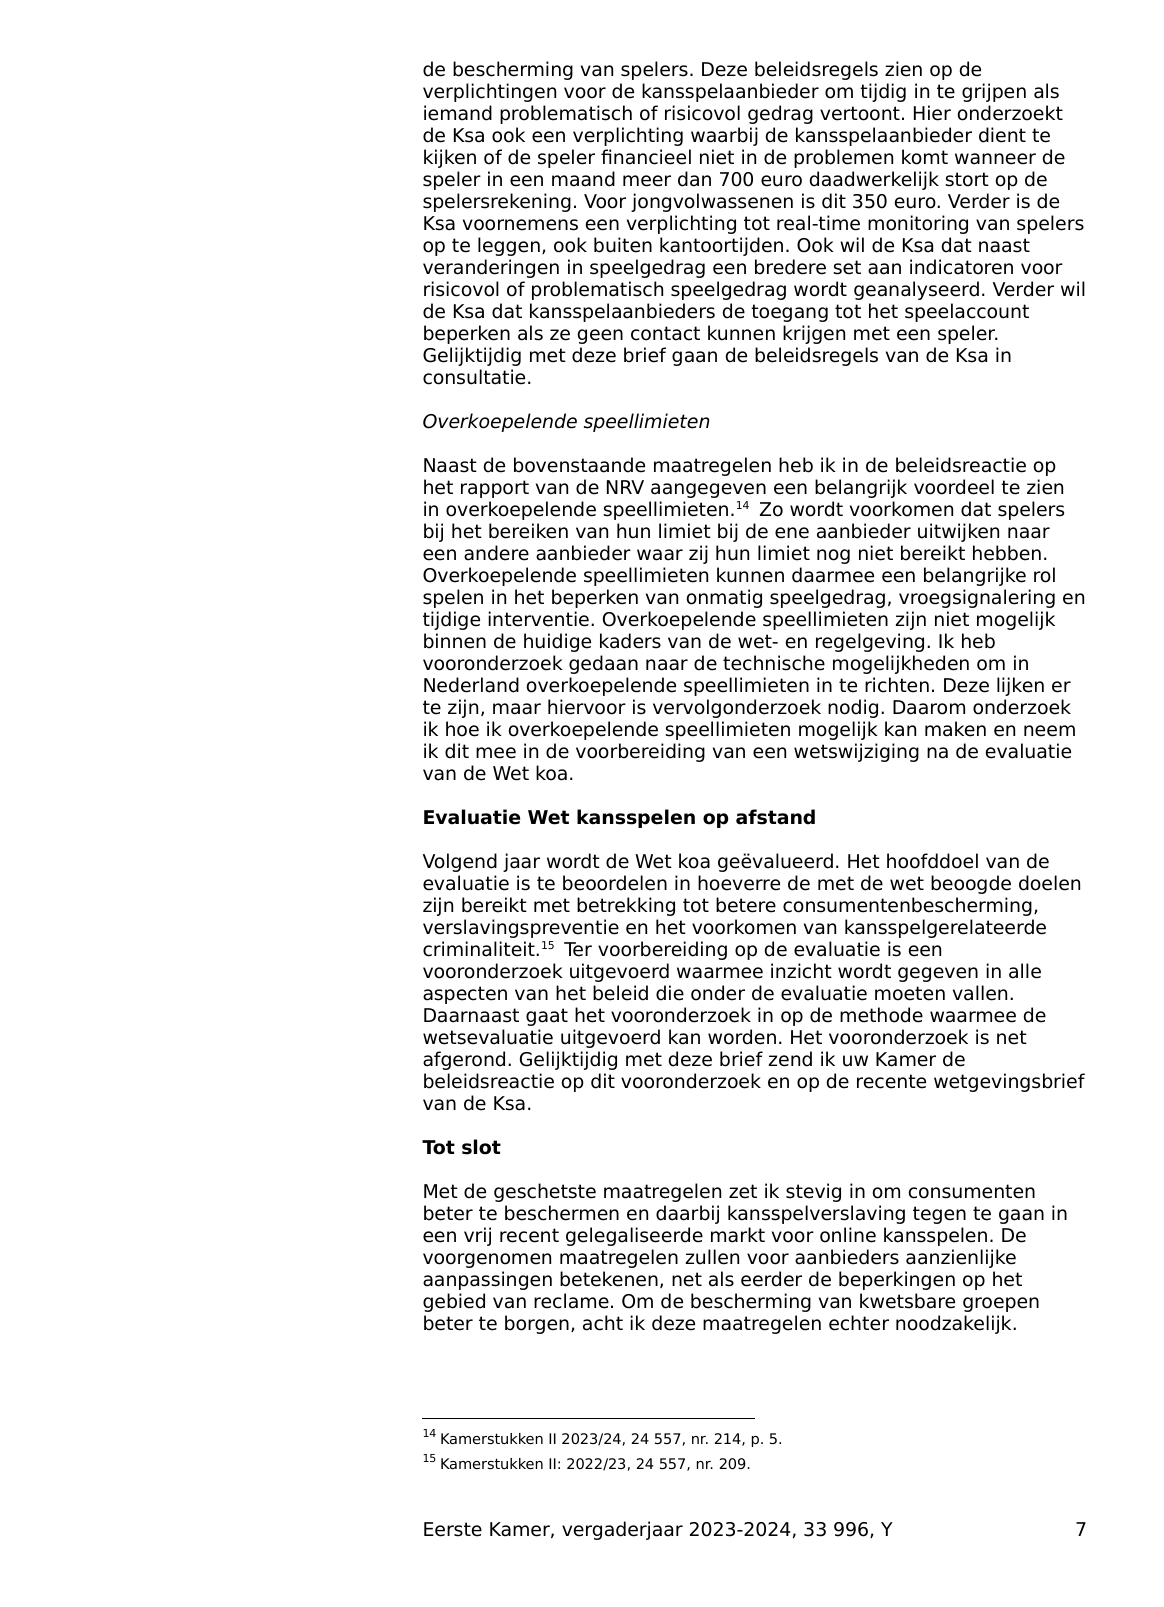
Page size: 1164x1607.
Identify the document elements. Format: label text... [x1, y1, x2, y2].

text Met de geschetste maatregelen zet ik stevig in om consumenten beter te beschermen en daarbij kansspelverslaving tegen te gaan in een vrij recent gelegaliseerde markt voor online kansspelen. De voorgenomen maatregelen zullen voor aanbieders aanzienlijke aanpassingen betekenen, net als eerder de beperkingen op het gebied van reclame. Om de bescherming van kwetsbare groepen beter te borgen, acht ik deze maatregelen echter noodzakelijk. [422, 1181, 1087, 1335]
text de bescherming van spelers. Deze beleidsregels zien op de verplichtingen voor de kansspelaanbieder om tijdig in te grijpen als iemand problematisch of risicovol gedrag vertoont. Hier onderzoekt de Ksa ook een verplichting waarbij de kansspelaanbieder dient te kijken of de speler financieel niet in de problemen komt wanneer de speler in een maand meer dan 700 euro daadwerkelijk stort op de spelersrekening. Voor jongvolwassenen is dit 350 euro. Verder is de Ksa voornemens een verplichting tot real-time monitoring van spelers op te leggen, ook buiten kantoortijden. Ook wil de Ksa dat naast veranderingen in speelgedrag een bredere set aan indicatoren voor risicovol of problematisch speelgedrag wordt geanalyseerd. Verder wil de Ksa dat kansspelaanbieders de toegang tot het speelaccount beperken als ze geen contact kunnen krijgen met een speler. Gelijktijdig met deze brief gaan de beleidsregels van de Ksa in consultatie. [422, 59, 1087, 389]
subtitle Overkoepelende speellimieten [422, 411, 1087, 433]
text Naast de bovenstaande maatregelen heb ik in de beleidsreactie op het rapport van de NRV aangegeven een belangrijk voordeel te zien in overkoepelende speellimieten. Zo wordt voorkomen dat spelers bij het bereiken van hun limiet bij de ene aanbieder uitwijken naar een andere aanbieder waar zij hun limiet nog niet bereikt hebben. Overkoepelende speellimieten kunnen daarmee een belangrijke rol spelen in het beperken van onmatig speelgedrag, vroegsignalering en tijdige interventie. Overkoepelende speellimieten zijn niet mogelijk binnen de huidige kaders van de wet- en regelgeving. Ik heb vooronderzoek gedaan naar de technische mogelijkheden om in Nederland overkoepelende speellimieten in te richten. Deze lijken er te zijn, maar hiervoor is vervolgonderzoek nodig. Daarom onderzoek ik hoe ik overkoepelende speellimieten mogelijk kan maken en neem ik dit mee in de voorbereiding van een wetswijziging na de evaluatie van de Wet koa. [422, 455, 1087, 785]
text Volgend jaar wordt de Wet koa geëvalueerd. Het hoofddoel van de evaluatie is te beoordelen in hoeverre de met de wet beoogde doelen zijn bereikt met betrekking tot betere consumentenbescherming, verslavingspreventie en het voorkomen van kansspelgerelateerde criminaliteit. Ter voorbereiding op de evaluatie is een vooronderzoek uitgevoerd waarmee inzicht wordt gegeven in alle aspecten van het beleid die onder de evaluatie moeten vallen. Daarnaast gaat het vooronderzoek in op de methode waarmee de wetsevaluatie uitgevoerd kan worden. Het vooronderzoek is net afgerond. Gelijktijdig met deze brief zend ik uw Kamer de beleidsreactie op dit vooronderzoek en op de recente wetgevingsbrief van de Ksa. [422, 851, 1087, 1115]
text Kamerstukken II: 2022/23, 24 557, nr. 209. [422, 1452, 1087, 1474]
text Kamerstukken II 2023/24, 24 557, nr. 214, p. 5. [422, 1427, 1087, 1449]
subtitle Evaluatie Wet kansspelen op afstand [422, 807, 1087, 829]
subtitle Tot slot [422, 1137, 1087, 1159]
